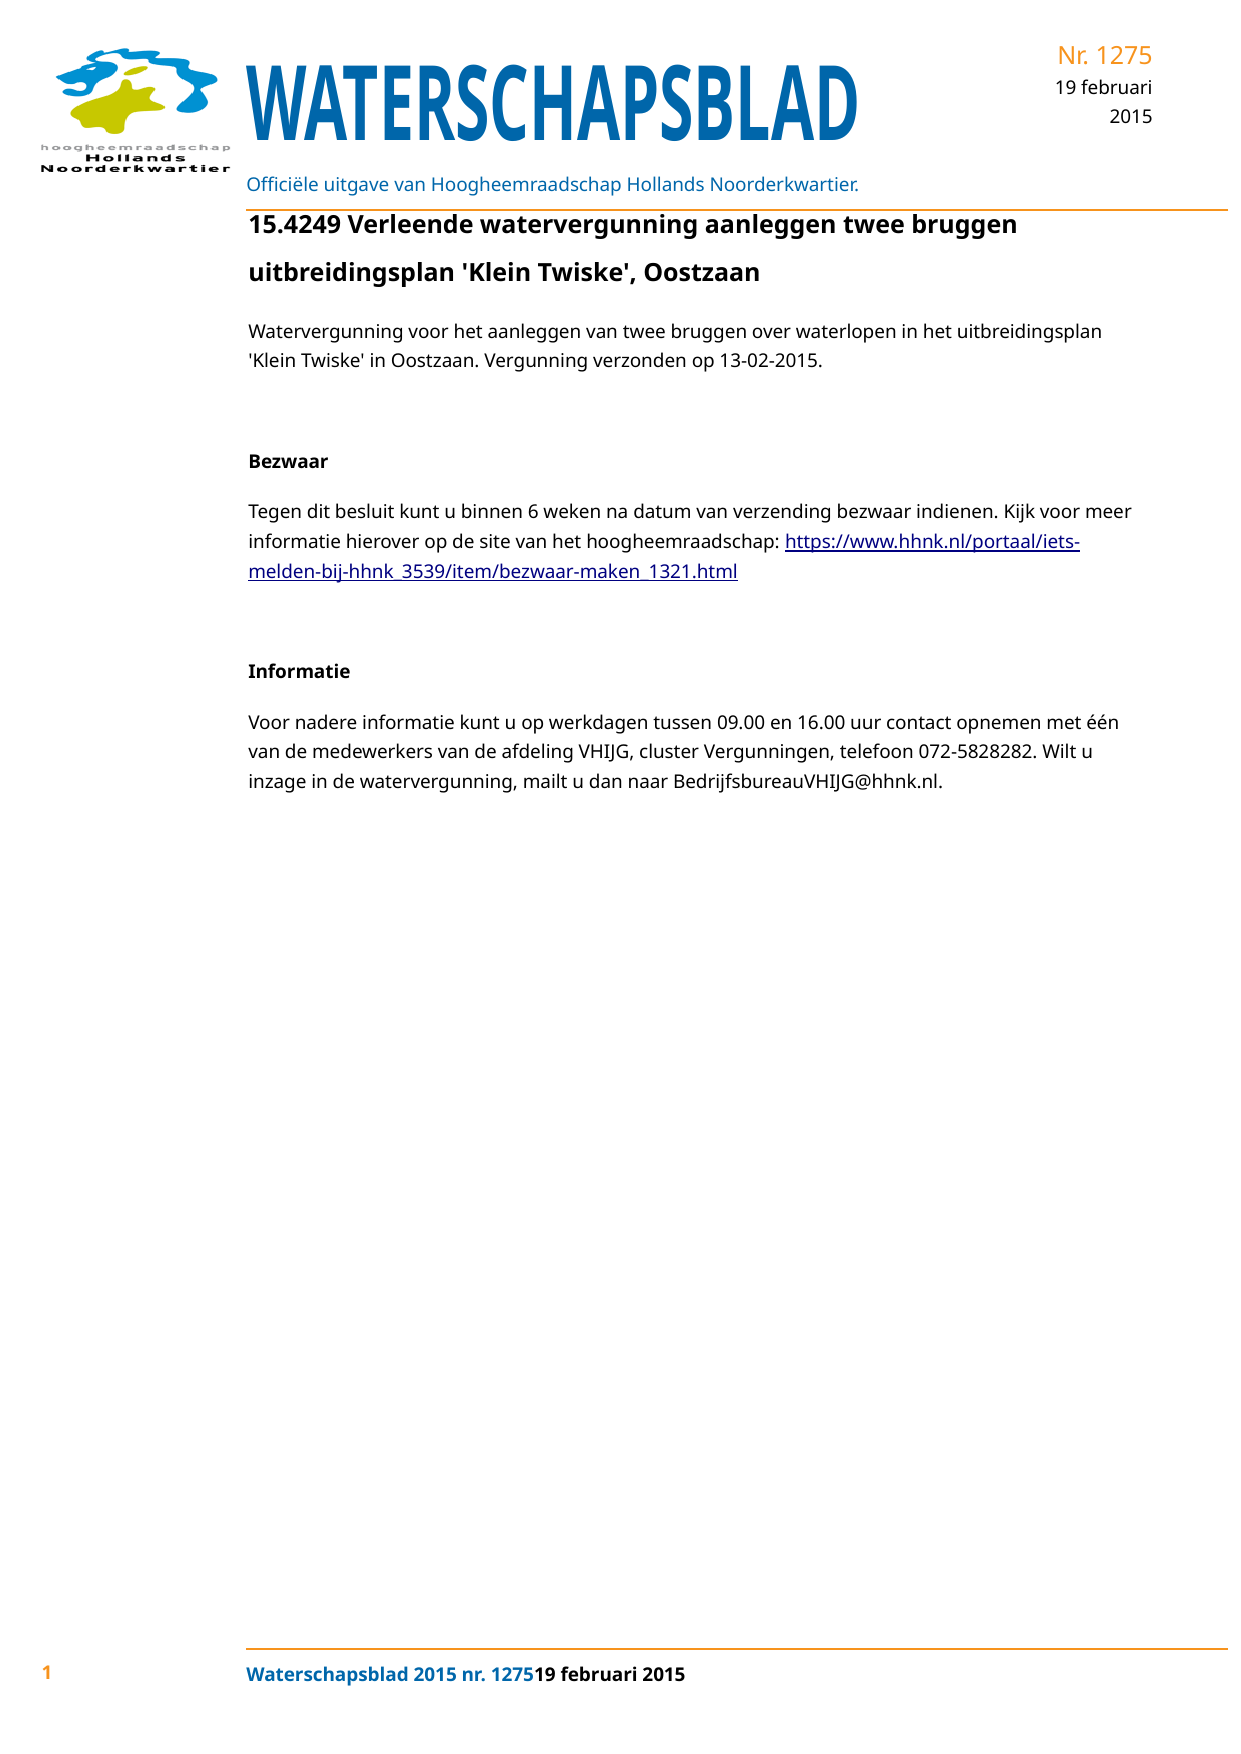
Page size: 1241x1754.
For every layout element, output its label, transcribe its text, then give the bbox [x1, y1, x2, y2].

text Bezwaar [248, 448, 1152, 474]
text Voor nadere informatie kunt u op werkdagen tussen 09.00 en 16.00 uur contact opnemen met één van de medewerkers van de afdeling VHIJG, cluster Vergunningen, telefoon 072-5828282. Wilt u inzage in de watervergunning, mailt u dan naar BedrijfsbureauVHIJG@hhnk.nl. [248, 709, 1152, 794]
text Tegen dit besluit kunt u binnen 6 weken na datum van verzending bezwaar indienen. Kijk voor meer informatie hierover op de site van het hoogheemraadschap: https://www.hhnk.nl/portaal/iets-melden-bij-hhnk_3539/item/bezwaar-maken_1321.html [248, 499, 1152, 584]
text Watervergunning voor het aanleggen van twee bruggen over waterlopen in het uitbreidingsplan 'Klein Twiske' in Oostzaan. Vergunning verzonden op 13-02-2015. [248, 318, 1152, 373]
text 15.4249 Verleende watervergunning aanleggen twee bruggen uitbreidingsplan 'Klein Twiske', Oostzaan [248, 211, 1152, 288]
picture [41, 47, 231, 172]
text Informatie [248, 659, 1152, 684]
